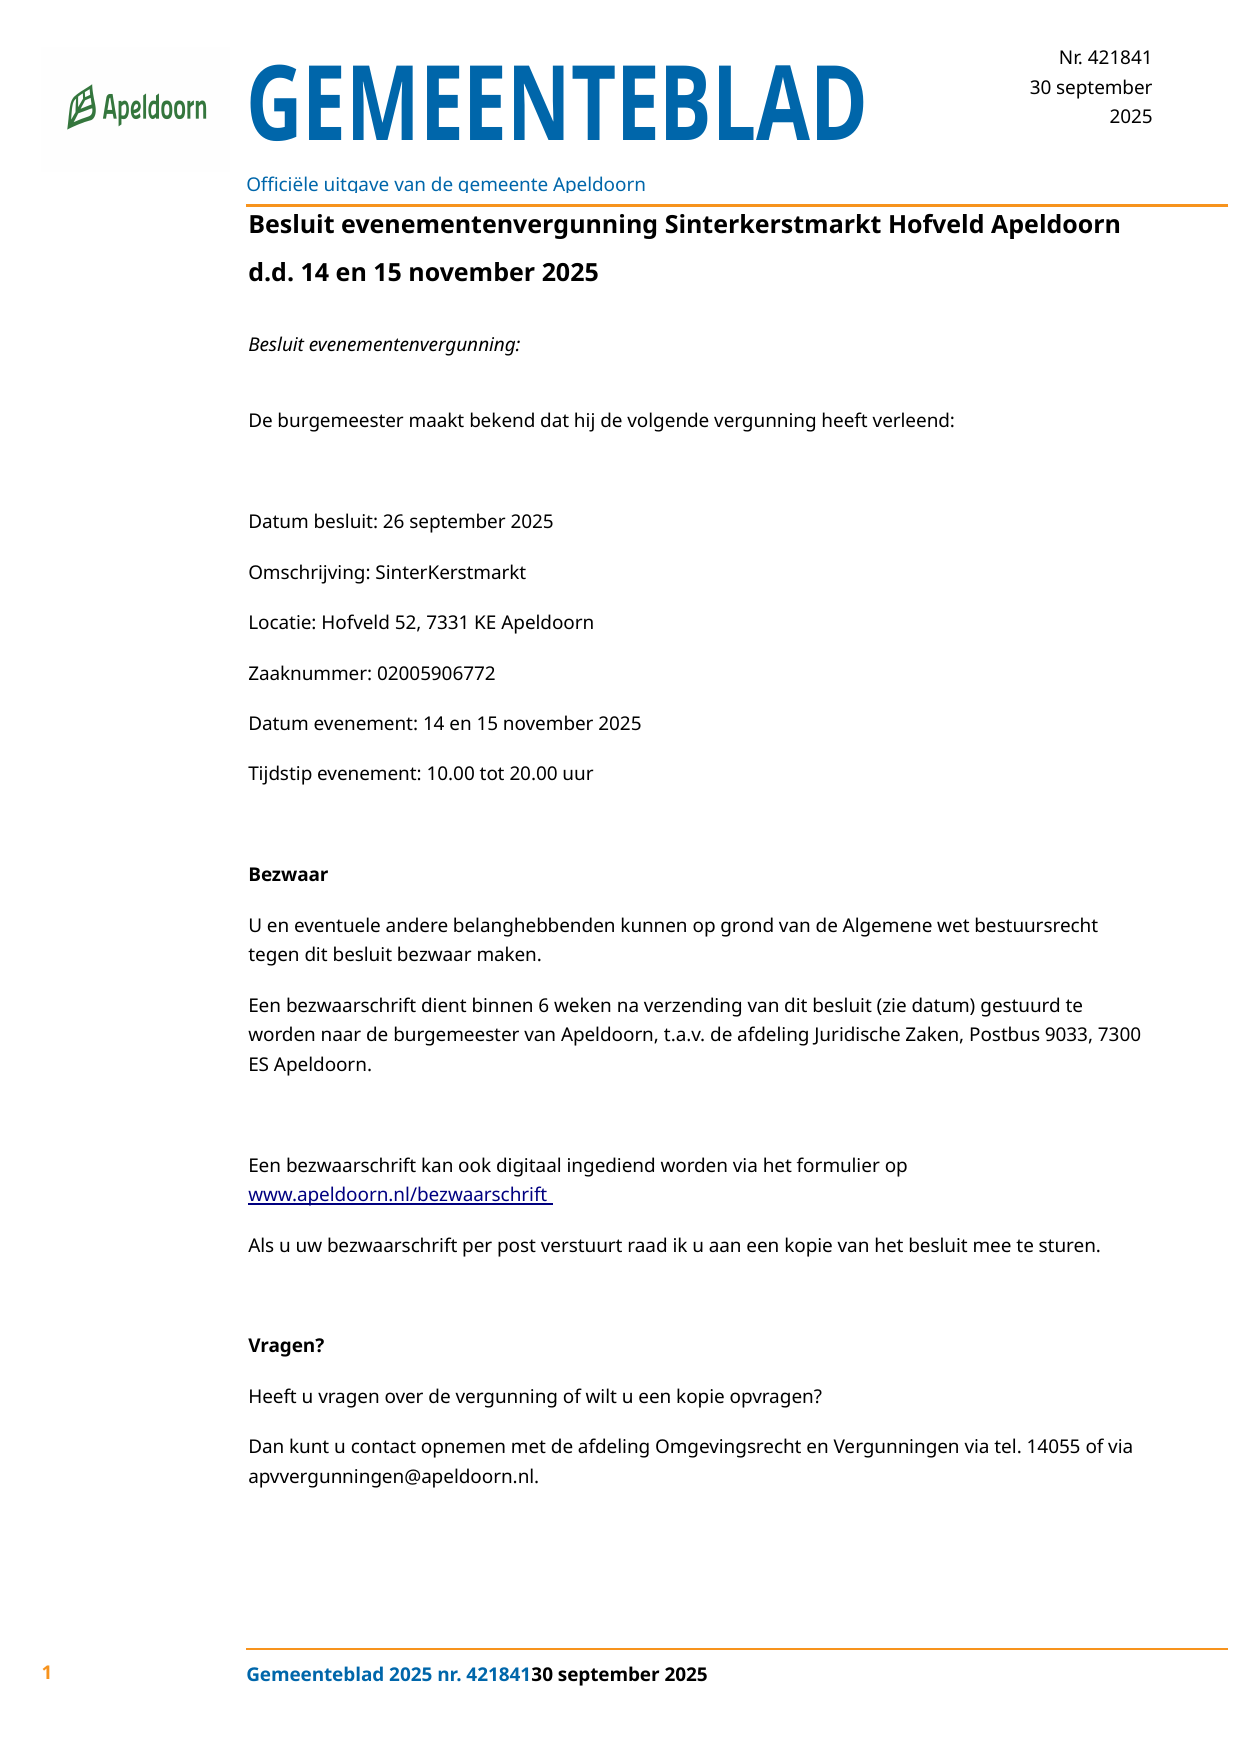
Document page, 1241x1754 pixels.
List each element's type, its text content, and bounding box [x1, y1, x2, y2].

text Heeft u vragen over de vergunning of wilt u een kopie opvragen? [248, 1383, 1152, 1409]
text Tijdstip evenement: 10.00 tot 20.00 uur [248, 761, 1152, 786]
text Locatie: Hofveld 52, 7331 KE Apeldoorn [248, 609, 1152, 635]
text Besluit evenementenvergunning: [248, 331, 1152, 357]
picture [41, 47, 231, 172]
text Omschrijving: SinterKerstmarkt [248, 559, 1152, 584]
text Een bezwaarschrift dient binnen 6 weken na verzending van dit besluit (zie datum) gestuurd te worden naar de burgemeester van Apeldoorn, t.a.v. de afdeling Juridische Zaken, Postbus 9033, 7300 ES Apeldoorn. [248, 992, 1152, 1077]
text Zaaknummer: 02005906772 [248, 660, 1152, 685]
text Als u uw bezwaarschrift per post verstuurt raad ik u aan een kopie van het besluit mee te sturen. [248, 1232, 1152, 1257]
text U en eventuele andere belanghebbenden kunnen op grond van de Algemene wet bestuursrecht tegen dit besluit bezwaar maken. [248, 912, 1152, 967]
text Vragen? [248, 1333, 1152, 1358]
text De burgemeester maakt bekend dat hij de volgende vergunning heeft verleend: [248, 408, 1152, 433]
text Datum evenement: 14 en 15 november 2025 [248, 710, 1152, 736]
text Datum besluit: 26 september 2025 [248, 508, 1152, 534]
text Dan kunt u contact opnemen met de afdeling Omgevingsrecht en Vergunningen via tel. 14055 of via apvvergunningen@apeldoorn.nl. [248, 1433, 1152, 1489]
text Een bezwaarschrift kan ook digitaal ingediend worden via het formulier op www.apeldoorn.nl/bezwaarschrift [248, 1152, 1152, 1207]
text Bezwaar [248, 861, 1152, 887]
text Besluit evenementenvergunning Sinterkerstmarkt Hofveld Apeldoorn d.d. 14 en 15 november 2025 [248, 207, 1152, 288]
